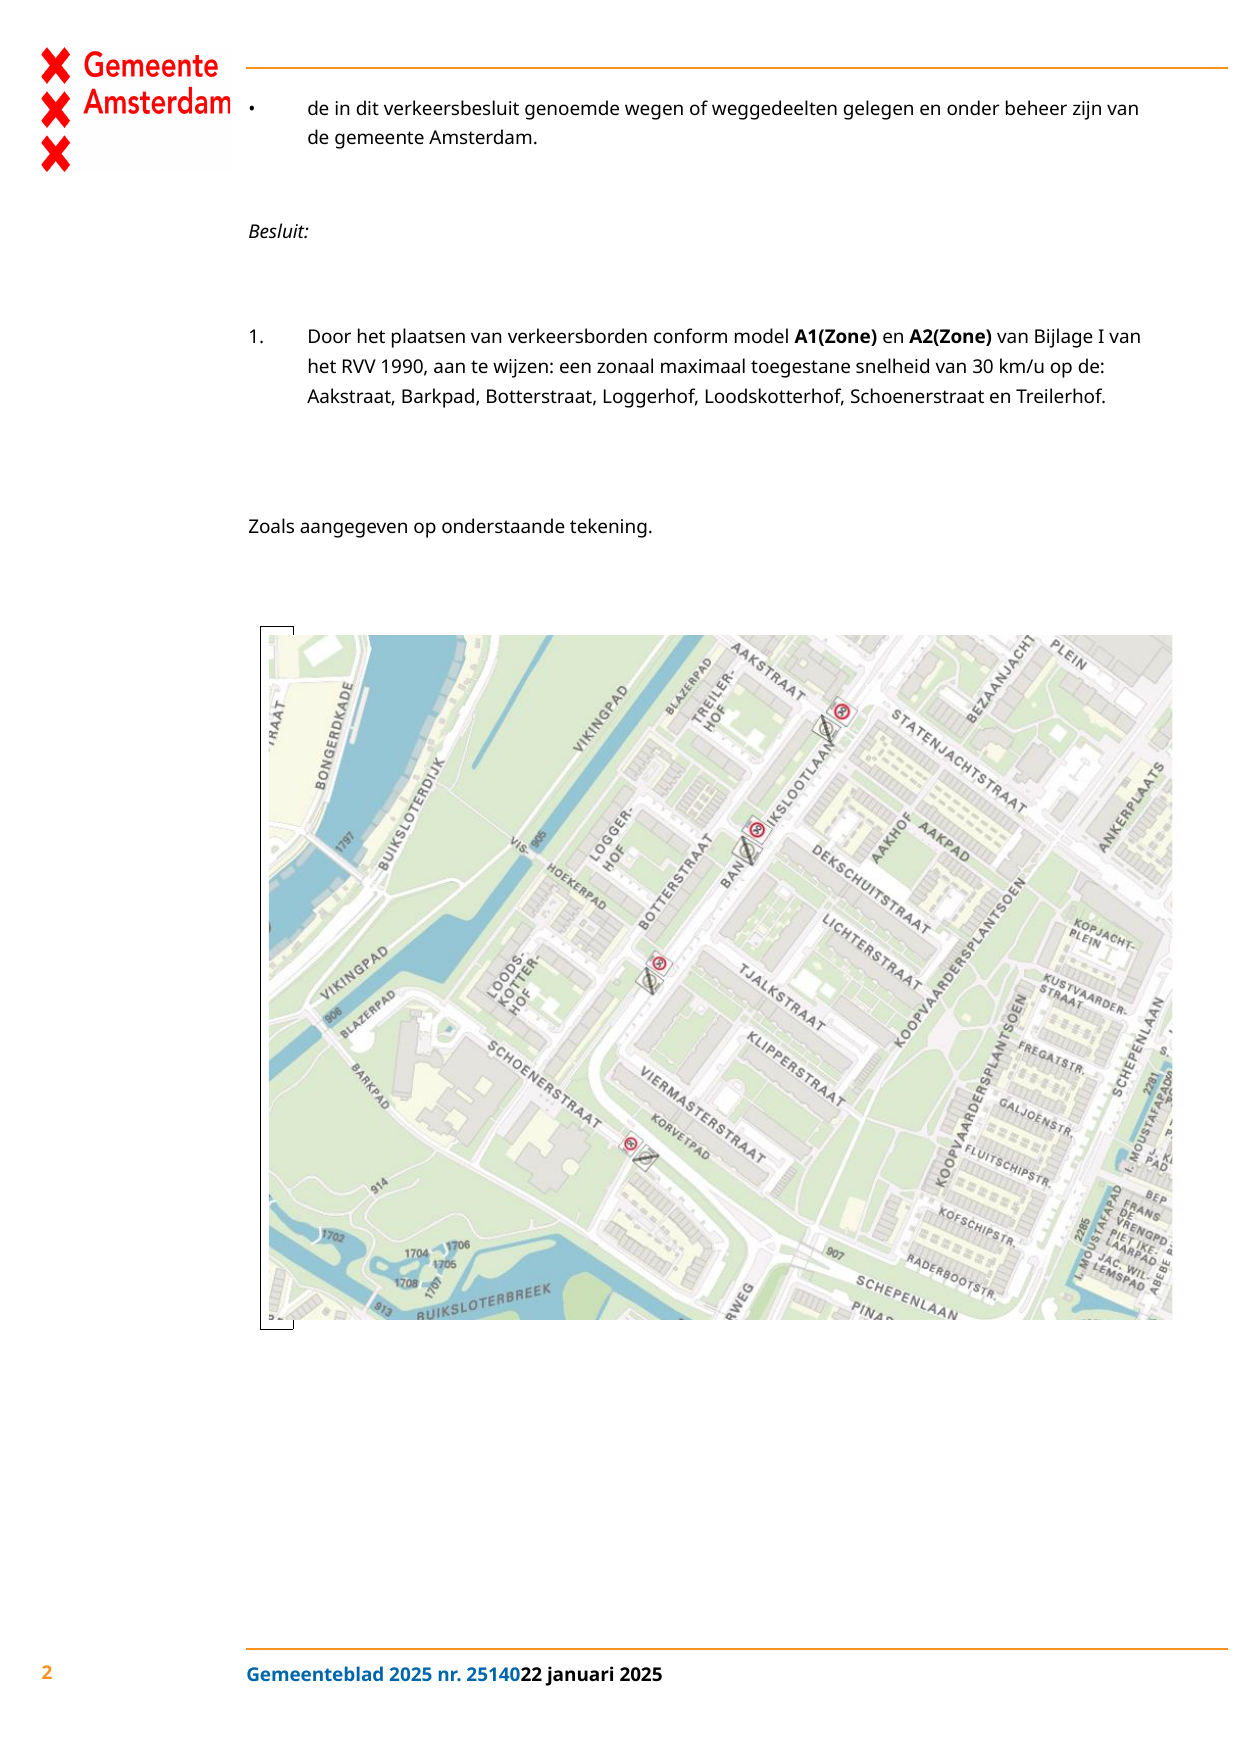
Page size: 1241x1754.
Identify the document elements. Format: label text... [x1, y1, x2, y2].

picture [268, 635, 1173, 1320]
text Zoals aangegeven op onderstaande tekening. [248, 513, 1152, 539]
text Besluit: [248, 218, 1152, 244]
list Door het plaatsen van verkeersborden conform model A1(Zone) en A2(Zone) van Bijlage I van het RVV 1990, aan te wijzen: een zonaal maximaal toegestane snelheid van 30 km/u op de: Aakstraat, Barkpad, Botterstraat, Loggerhof, Loodskotterhof, Schoenerstraat en Treilerhof. [248, 324, 1152, 408]
picture [41, 47, 231, 172]
list de in dit verkeersbesluit genoemde wegen of weggedeelten gelegen en onder beheer zijn van de gemeente Amsterdam. [248, 95, 1152, 150]
